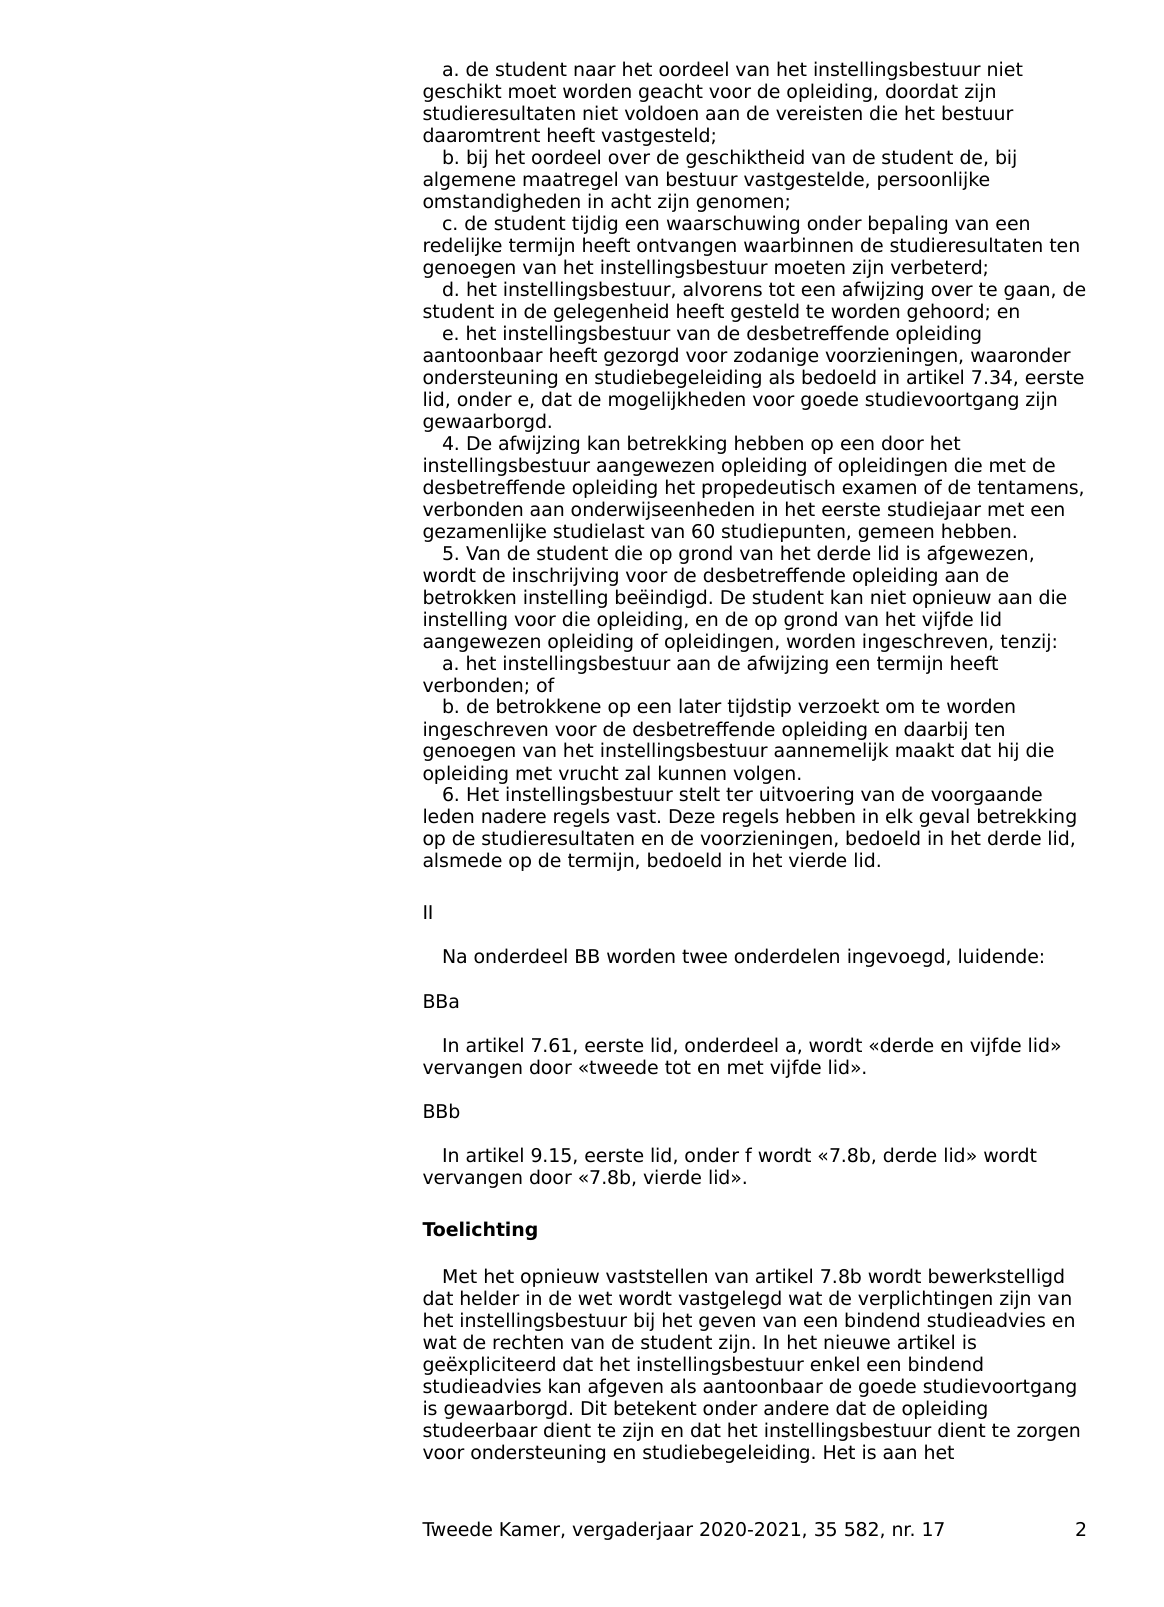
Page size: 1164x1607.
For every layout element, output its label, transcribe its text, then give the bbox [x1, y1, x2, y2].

text c. de student tijdig een waarschuwing onder bepaling van een redelijke termijn heeft ontvangen waarbinnen de studieresultaten ten genoegen van het instellingsbestuur moeten zijn verbeterd; [422, 213, 1087, 279]
text e. het instellingsbestuur van de desbetreffende opleiding aantoonbaar heeft gezorgd voor zodanige voorzieningen, waaronder ondersteuning en studiebegeleiding als bedoeld in artikel 7.34, eerste lid, onder e, dat de mogelijkheden voor goede studievoortgang zijn gewaarborgd. [422, 323, 1087, 433]
text 6. Het instellingsbestuur stelt ter uitvoering van de voorgaande leden nadere regels vast. Deze regels hebben in elk geval betrekking op de studieresultaten en de voorzieningen, bedoeld in het derde lid, alsmede op de termijn, bedoeld in het vierde lid. [422, 784, 1087, 872]
text a. de student naar het oordeel van het instellingsbestuur niet geschikt moet worden geacht voor de opleiding, doordat zijn studieresultaten niet voldoen aan de vereisten die het bestuur daaromtrent heeft vastgesteld; [422, 59, 1087, 147]
text b. de betrokkene op een later tijdstip verzoekt om te worden ingeschreven voor de desbetreffende opleiding en daarbij ten genoegen van het instellingsbestuur aannemelijk maakt dat hij die opleiding met vrucht zal kunnen volgen. [422, 696, 1087, 784]
text BBa [422, 991, 1087, 1013]
text d. het instellingsbestuur, alvorens tot een afwijzing over te gaan, de student in de gelegenheid heeft gesteld te worden gehoord; en [422, 279, 1087, 323]
text In artikel 9.15, eerste lid, onder f wordt «7.8b, derde lid» wordt vervangen door «7.8b, vierde lid». [422, 1145, 1087, 1189]
subtitle II [422, 902, 1087, 924]
text a. het instellingsbestuur aan de afwijzing een termijn heeft verbonden; of [422, 652, 1087, 696]
text 4. De afwijzing kan betrekking hebben op een door het instellingsbestuur aangewezen opleiding of opleidingen die met de desbetreffende opleiding het propedeutisch examen of de tentamens, verbonden aan onderwijseenheden in het eerste studiejaar met een gezamenlijke studielast van 60 studiepunten, gemeen hebben. [422, 433, 1087, 543]
subtitle Toelichting [422, 1219, 1087, 1241]
text b. bij het oordeel over de geschiktheid van de student de, bij algemene maatregel van bestuur vastgestelde, persoonlijke omstandigheden in acht zijn genomen; [422, 147, 1087, 213]
text BBb [422, 1101, 1087, 1123]
text Na onderdeel BB worden twee onderdelen ingevoegd, luidende: [422, 946, 1087, 968]
text 5. Van de student die op grond van het derde lid is afgewezen, wordt de inschrijving voor de desbetreffende opleiding aan de betrokken instelling beëindigd. De student kan niet opnieuw aan die instelling voor die opleiding, en de op grond van het vijfde lid aangewezen opleiding of opleidingen, worden ingeschreven, tenzij: [422, 543, 1087, 652]
text Met het opnieuw vaststellen van artikel 7.8b wordt bewerkstelligd dat helder in de wet wordt vastgelegd wat de verplichtingen zijn van het instellingsbestuur bij het geven van een bindend studieadvies en wat de rechten van de student zijn. In het nieuwe artikel is geëxpliciteerd dat het instellingsbestuur enkel een bindend studieadvies kan afgeven als aantoonbaar de goede studievoortgang is gewaarborgd. Dit betekent onder andere dat de opleiding studeerbaar dient te zijn en dat het instellingsbestuur dient te zorgen voor ondersteuning en studiebegeleiding. Het is aan het [422, 1266, 1087, 1464]
text In artikel 7.61, eerste lid, onderdeel a, wordt «derde en vijfde lid» vervangen door «tweede tot en met vijfde lid». [422, 1035, 1087, 1079]
